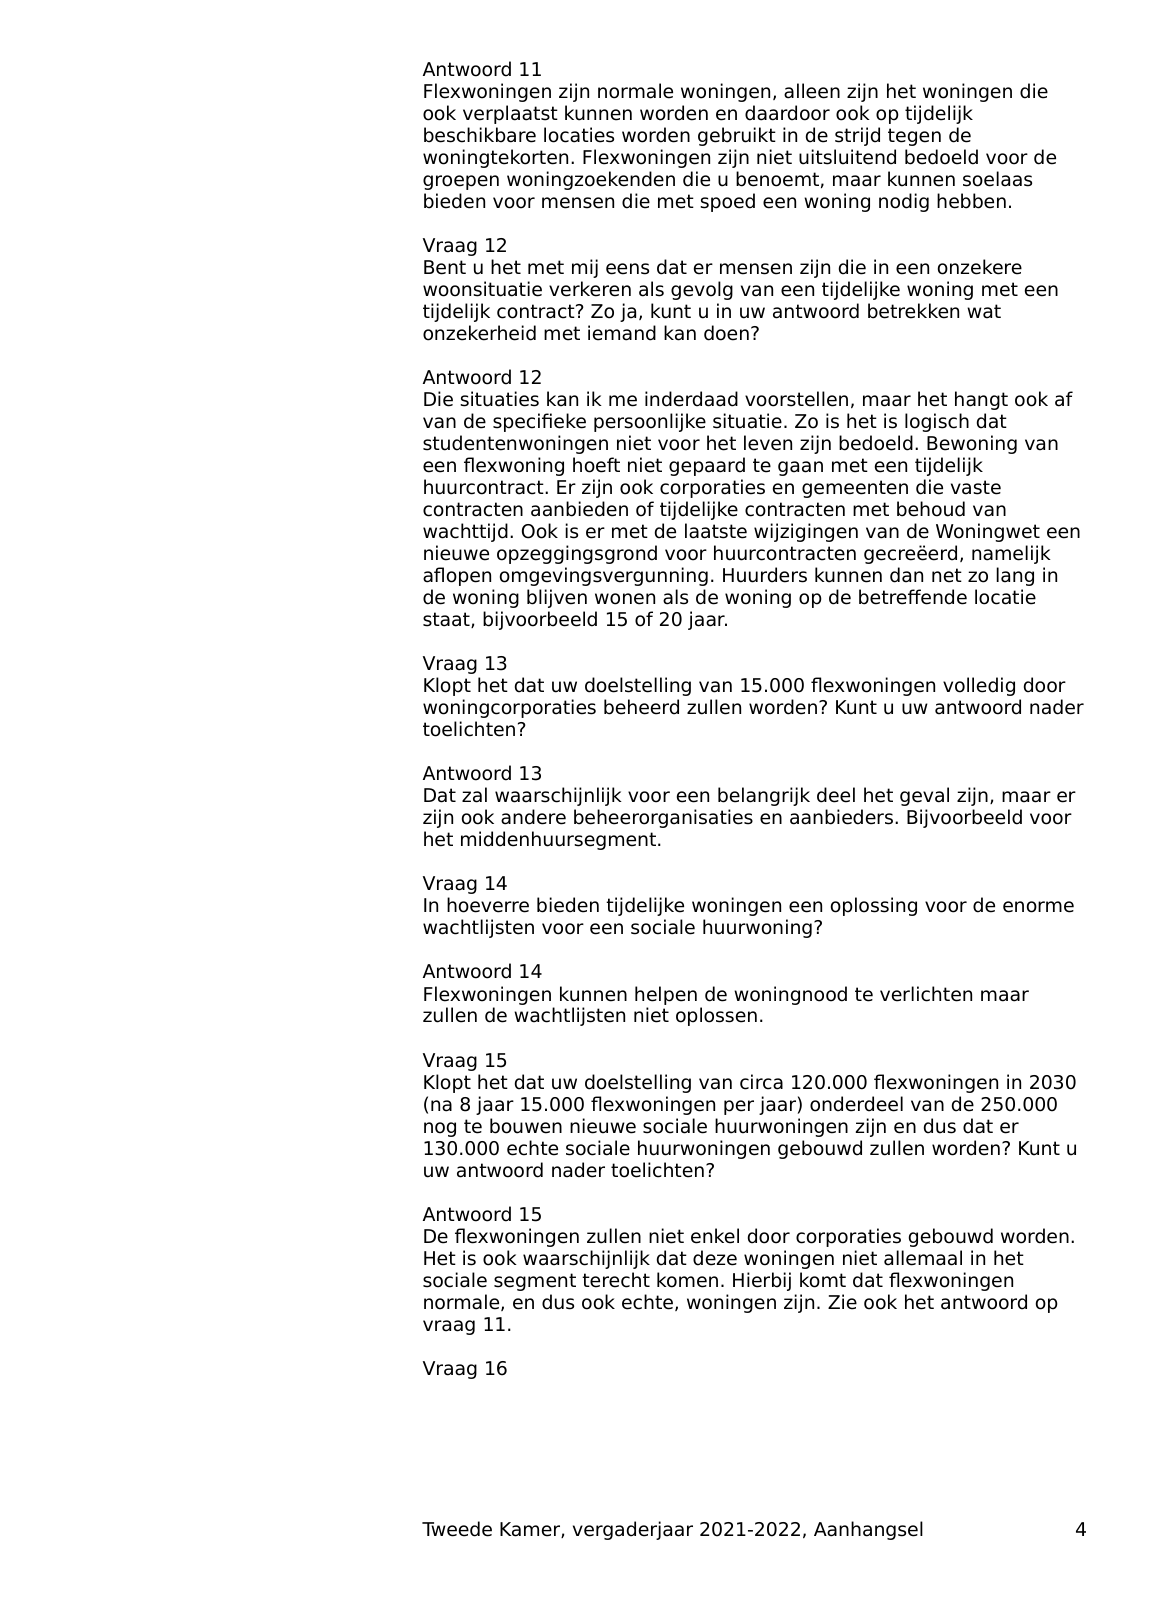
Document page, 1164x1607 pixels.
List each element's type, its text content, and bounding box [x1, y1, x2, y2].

text Antwoord 12 [422, 367, 1087, 389]
text Vraag 13 [422, 653, 1087, 675]
text Klopt het dat uw doelstelling van 15.000 flexwoningen volledig door woningcorporaties beheerd zullen worden? Kunt u uw antwoord nader toelichten? [422, 675, 1087, 741]
text Vraag 14 [422, 873, 1087, 895]
text Vraag 12 [422, 235, 1087, 257]
text In hoeverre bieden tijdelijke woningen een oplossing voor de enorme wachtlijsten voor een sociale huurwoning? [422, 895, 1087, 939]
text Flexwoningen zijn normale woningen, alleen zijn het woningen die ook verplaatst kunnen worden en daardoor ook op tijdelijk beschikbare locaties worden gebruikt in de strijd tegen de woningtekorten. Flexwoningen zijn niet uitsluitend bedoeld voor de groepen woningzoekenden die u benoemt, maar kunnen soelaas bieden voor mensen die met spoed een woning nodig hebben. [422, 81, 1087, 213]
text Antwoord 11 [422, 59, 1087, 81]
text Antwoord 14 [422, 961, 1087, 983]
text Klopt het dat uw doelstelling van circa 120.000 flexwoningen in 2030 (na 8 jaar 15.000 flexwoningen per jaar) onderdeel van de 250.000 nog te bouwen nieuwe sociale huurwoningen zijn en dus dat er 130.000 echte sociale huurwoningen gebouwd zullen worden? Kunt u uw antwoord nader toelichten? [422, 1072, 1087, 1181]
text Antwoord 15 [422, 1204, 1087, 1226]
text Flexwoningen kunnen helpen de woningnood te verlichten maar zullen de wachtlijsten niet oplossen. [422, 983, 1087, 1027]
text Vraag 15 [422, 1049, 1087, 1072]
text De flexwoningen zullen niet enkel door corporaties gebouwd worden. Het is ook waarschijnlijk dat deze woningen niet allemaal in het sociale segment terecht komen. Hierbij komt dat flexwoningen normale, en dus ook echte, woningen zijn. Zie ook het antwoord op vraag 11. [422, 1226, 1087, 1336]
text Vraag 16 [422, 1358, 1087, 1380]
text Dat zal waarschijnlijk voor een belangrijk deel het geval zijn, maar er zijn ook andere beheerorganisaties en aanbieders. Bijvoorbeeld voor het middenhuursegment. [422, 785, 1087, 851]
text Antwoord 13 [422, 763, 1087, 785]
text Bent u het met mij eens dat er mensen zijn die in een onzekere woonsituatie verkeren als gevolg van een tijdelijke woning met een tijdelijk contract? Zo ja, kunt u in uw antwoord betrekken wat onzekerheid met iemand kan doen? [422, 257, 1087, 345]
text Die situaties kan ik me inderdaad voorstellen, maar het hangt ook af van de specifieke persoonlijke situatie. Zo is het is logisch dat studentenwoningen niet voor het leven zijn bedoeld. Bewoning van een flexwoning hoeft niet gepaard te gaan met een tijdelijk huurcontract. Er zijn ook corporaties en gemeenten die vaste contracten aanbieden of tijdelijke contracten met behoud van wachttijd. Ook is er met de laatste wijzigingen van de Woningwet een nieuwe opzeggingsgrond voor huurcontracten gecreëerd, namelijk aflopen omgevingsvergunning. Huurders kunnen dan net zo lang in de woning blijven wonen als de woning op de betreffende locatie staat, bijvoorbeeld 15 of 20 jaar. [422, 389, 1087, 631]
